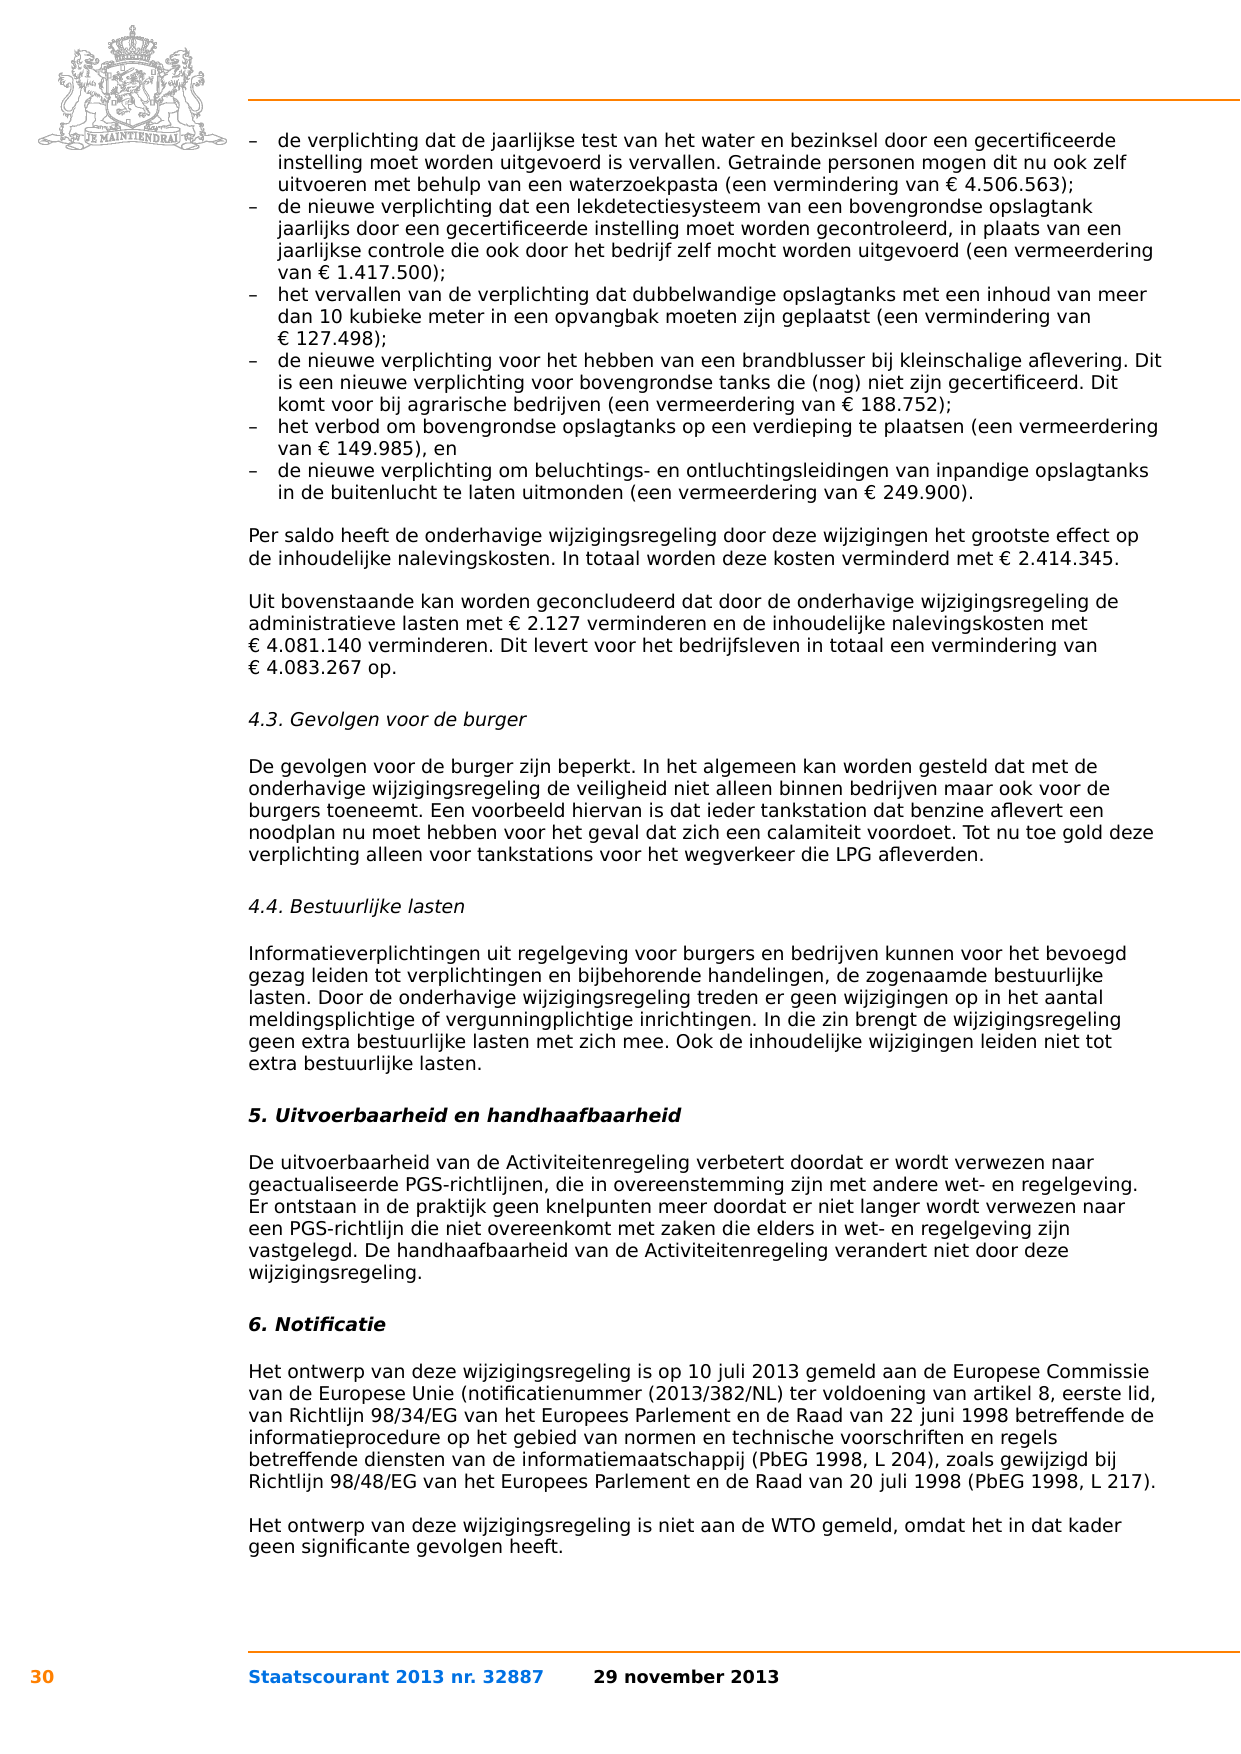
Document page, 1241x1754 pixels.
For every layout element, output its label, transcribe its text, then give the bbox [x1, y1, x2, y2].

text – het verbod om bovengrondse opslagtanks op een verdieping te plaatsen (een vermeerdering van € 149.985), en [248, 416, 1163, 459]
text De gevolgen voor de burger zijn beperkt. In het algemeen kan worden gesteld dat met de onderhavige wijzigingsregeling de veiligheid niet alleen binnen bedrijven maar ook voor de burgers toeneemt. Een voorbeeld hiervan is dat ieder tankstation dat benzine aflevert een noodplan nu moet hebben voor het geval dat zich een calamiteit voordoet. Tot nu toe gold deze verplichting alleen voor tankstations voor het wegverkeer die LPG afleverden. [248, 756, 1163, 866]
subtitle 4.4. Bestuurlijke lasten [248, 896, 1163, 918]
text – de nieuwe verplichting voor het hebben van een brandblusser bij kleinschalige aflevering. Dit is een nieuwe verplichting voor bovengrondse tanks die (nog) niet zijn gecertificeerd. Dit komt voor bij agrarische bedrijven (een vermeerdering van € 188.752); [248, 350, 1163, 416]
text Per saldo heeft de onderhavige wijzigingsregeling door deze wijzigingen het grootste effect op de inhoudelijke nalevingskosten. In totaal worden deze kosten verminderd met € 2.414.345. [248, 525, 1163, 569]
text Het ontwerp van deze wijzigingsregeling is niet aan de WTO gemeld, omdat het in dat kader geen significante gevolgen heeft. [248, 1514, 1163, 1558]
text Informatieverplichtingen uit regelgeving voor burgers en bedrijven kunnen voor het bevoegd gezag leiden tot verplichtingen en bijbehorende handelingen, de zogenaamde bestuurlijke lasten. Door de onderhavige wijzigingsregeling treden er geen wijzigingen op in het aantal meldingsplichtige of vergunningplichtige inrichtingen. In die zin brengt de wijzigingsregeling geen extra bestuurlijke lasten met zich mee. Ook de inhoudelijke wijzigingen leiden niet tot extra bestuurlijke lasten. [248, 943, 1163, 1075]
subtitle 5. Uitvoerbaarheid en handhaafbaarheid [248, 1105, 1163, 1127]
text Het ontwerp van deze wijzigingsregeling is op 10 juli 2013 gemeld aan de Europese Commissie van de Europese Unie (notificatienummer (2013/382/NL) ter voldoening van artikel 8, eerste lid, van Richtlijn 98/34/EG van het Europees Parlement en de Raad van 22 juni 1998 betreffende de informatieprocedure op het gebied van normen en technische voorschriften en regels betreffende diensten van de informatiemaatschappij (PbEG 1998, L 204), zoals gewijzigd bij Richtlijn 98/48/EG van het Europees Parlement en de Raad van 20 juli 1998 (PbEG 1998, L 217). [248, 1361, 1163, 1493]
text De uitvoerbaarheid van de Activiteitenregeling verbetert doordat er wordt verwezen naar geactualiseerde PGS-richtlijnen, die in overeenstemming zijn met andere wet- en regelgeving. Er ontstaan in de praktijk geen knelpunten meer doordat er niet langer wordt verwezen naar een PGS-richtlijn die niet overeenkomt met zaken die elders in wet- en regelgeving zijn vastgelegd. De handhaafbaarheid van de Activiteitenregeling verandert niet door deze wijzigingsregeling. [248, 1152, 1163, 1284]
text – de nieuwe verplichting om beluchtings- en ontluchtingsleidingen van inpandige opslagtanks in de buitenlucht te laten uitmonden (een vermeerdering van € 249.900). [248, 459, 1163, 503]
text – de nieuwe verplichting dat een lekdetectiesysteem van een bovengrondse opslagtank jaarlijks door een gecertificeerde instelling moet worden gecontroleerd, in plaats van een jaarlijkse controle die ook door het bedrijf zelf mocht worden uitgevoerd (een vermeerdering van € 1.417.500); [248, 196, 1163, 284]
text – het vervallen van de verplichting dat dubbelwandige opslagtanks met een inhoud van meer dan 10 kubieke meter in een opvangbak moeten zijn geplaatst (een vermindering van € 127.498); [248, 284, 1163, 350]
subtitle 4.3. Gevolgen voor de burger [248, 709, 1163, 731]
subtitle 6. Notificatie [248, 1314, 1163, 1336]
text – de verplichting dat de jaarlijkse test van het water en bezinksel door een gecertificeerde instelling moet worden uitgevoerd is vervallen. Getrainde personen mogen dit nu ook zelf uitvoeren met behulp van een waterzoekpasta (een vermindering van € 4.506.563); [248, 130, 1163, 196]
picture [38, 25, 227, 150]
text Uit bovenstaande kan worden geconcludeerd dat door de onderhavige wijzigingsregeling de administratieve lasten met € 2.127 verminderen en de inhoudelijke nalevingskosten met € 4.081.140 verminderen. Dit levert voor het bedrijfsleven in totaal een vermindering van € 4.083.267 op. [248, 591, 1163, 679]
